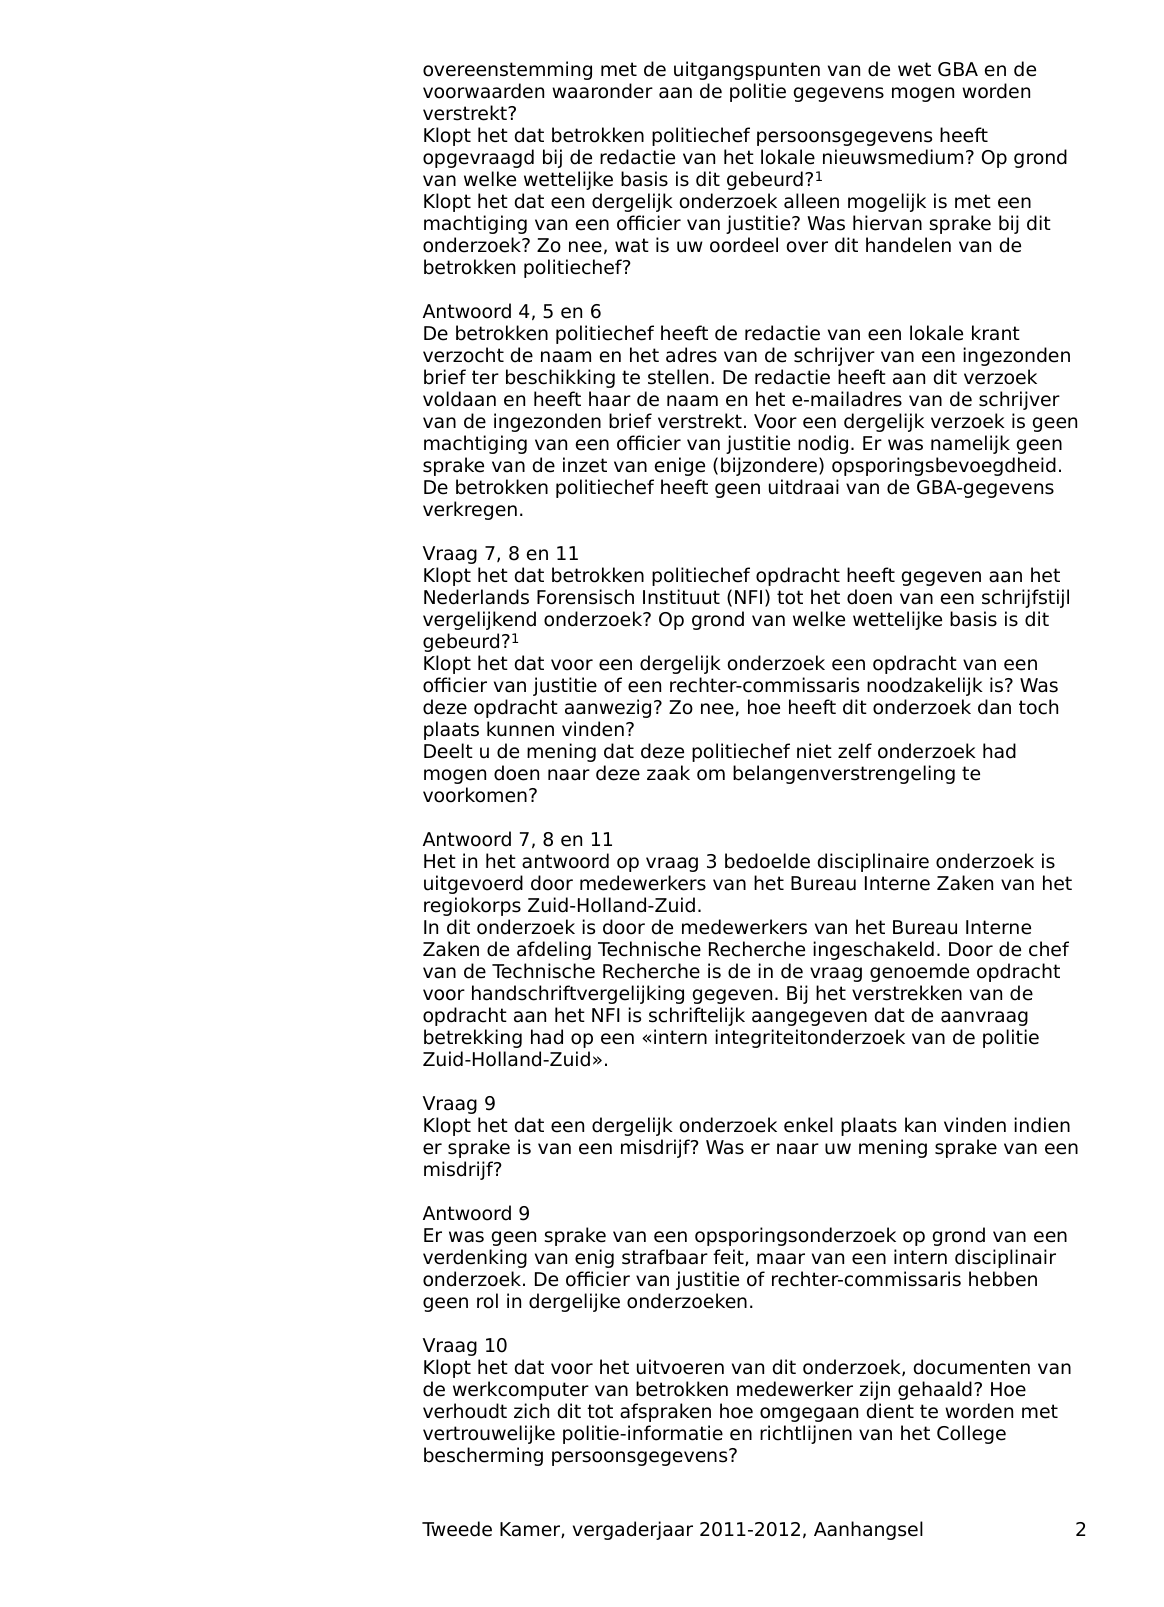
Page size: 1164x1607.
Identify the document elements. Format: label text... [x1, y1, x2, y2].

text overeenstemming met de uitgangspunten van de wet GBA en de voorwaarden waaronder aan de politie gegevens mogen worden verstrekt? [422, 59, 1087, 125]
text Antwoord 7, 8 en 11 [422, 829, 1087, 851]
text Vraag 9 [422, 1093, 1087, 1115]
text De betrokken politiechef heeft de redactie van een lokale krant verzocht de naam en het adres van de schrijver van een ingezonden brief ter beschikking te stellen. De redactie heeft aan dit verzoek voldaan en heeft haar de naam en het e-mailadres van de schrijver van de ingezonden brief verstrekt. Voor een dergelijk verzoek is geen machtiging van een officier van justitie nodig. Er was namelijk geen sprake van de inzet van enige (bijzondere) opsporingsbevoegdheid. De betrokken politiechef heeft geen uitdraai van de GBA-gegevens verkregen. [422, 323, 1087, 521]
text In dit onderzoek is door de medewerkers van het Bureau Interne Zaken de afdeling Technische Recherche ingeschakeld. Door de chef van de Technische Recherche is de in de vraag genoemde opdracht voor handschriftvergelijking gegeven. Bij het verstrekken van de opdracht aan het NFI is schriftelijk aangegeven dat de aanvraag betrekking had op een «intern integriteitonderzoek van de politie Zuid-Holland-Zuid». [422, 917, 1087, 1071]
text Het in het antwoord op vraag 3 bedoelde disciplinaire onderzoek is uitgevoerd door medewerkers van het Bureau Interne Zaken van het regiokorps Zuid-Holland-Zuid. [422, 851, 1087, 917]
text Er was geen sprake van een opsporingsonderzoek op grond van een verdenking van enig strafbaar feit, maar van een intern disciplinair onderzoek. De officier van justitie of rechter-commissaris hebben geen rol in dergelijke onderzoeken. [422, 1225, 1087, 1313]
text Deelt u de mening dat deze politiechef niet zelf onderzoek had mogen doen naar deze zaak om belangenverstrengeling te voorkomen? [422, 741, 1087, 807]
text Vraag 7, 8 en 11 [422, 543, 1087, 565]
text Antwoord 9 [422, 1203, 1087, 1225]
text Klopt het dat voor het uitvoeren van dit onderzoek, documenten van de werkcomputer van betrokken medewerker zijn gehaald? Hoe verhoudt zich dit tot afspraken hoe omgegaan dient te worden met vertrouwelijke politie-informatie en richtlijnen van het College bescherming persoonsgegevens? [422, 1357, 1087, 1467]
text Klopt het dat betrokken politiechef opdracht heeft gegeven aan het Nederlands Forensisch Instituut (NFI) tot het doen van een schrijfstijl vergelijkend onderzoek? Op grond van welke wettelijke basis is dit gebeurd?1 [422, 565, 1087, 653]
text Klopt het dat een dergelijk onderzoek alleen mogelijk is met een machtiging van een officier van justitie? Was hiervan sprake bij dit onderzoek? Zo nee, wat is uw oordeel over dit handelen van de betrokken politiechef? [422, 191, 1087, 279]
text Klopt het dat voor een dergelijk onderzoek een opdracht van een officier van justitie of een rechter-commissaris noodzakelijk is? Was deze opdracht aanwezig? Zo nee, hoe heeft dit onderzoek dan toch plaats kunnen vinden? [422, 653, 1087, 741]
text Klopt het dat betrokken politiechef persoonsgegevens heeft opgevraagd bij de redactie van het lokale nieuwsmedium? Op grond van welke wettelijke basis is dit gebeurd?1 [422, 125, 1087, 191]
text Antwoord 4, 5 en 6 [422, 301, 1087, 323]
text Vraag 10 [422, 1335, 1087, 1357]
text Klopt het dat een dergelijk onderzoek enkel plaats kan vinden indien er sprake is van een misdrijf? Was er naar uw mening sprake van een misdrijf? [422, 1115, 1087, 1181]
